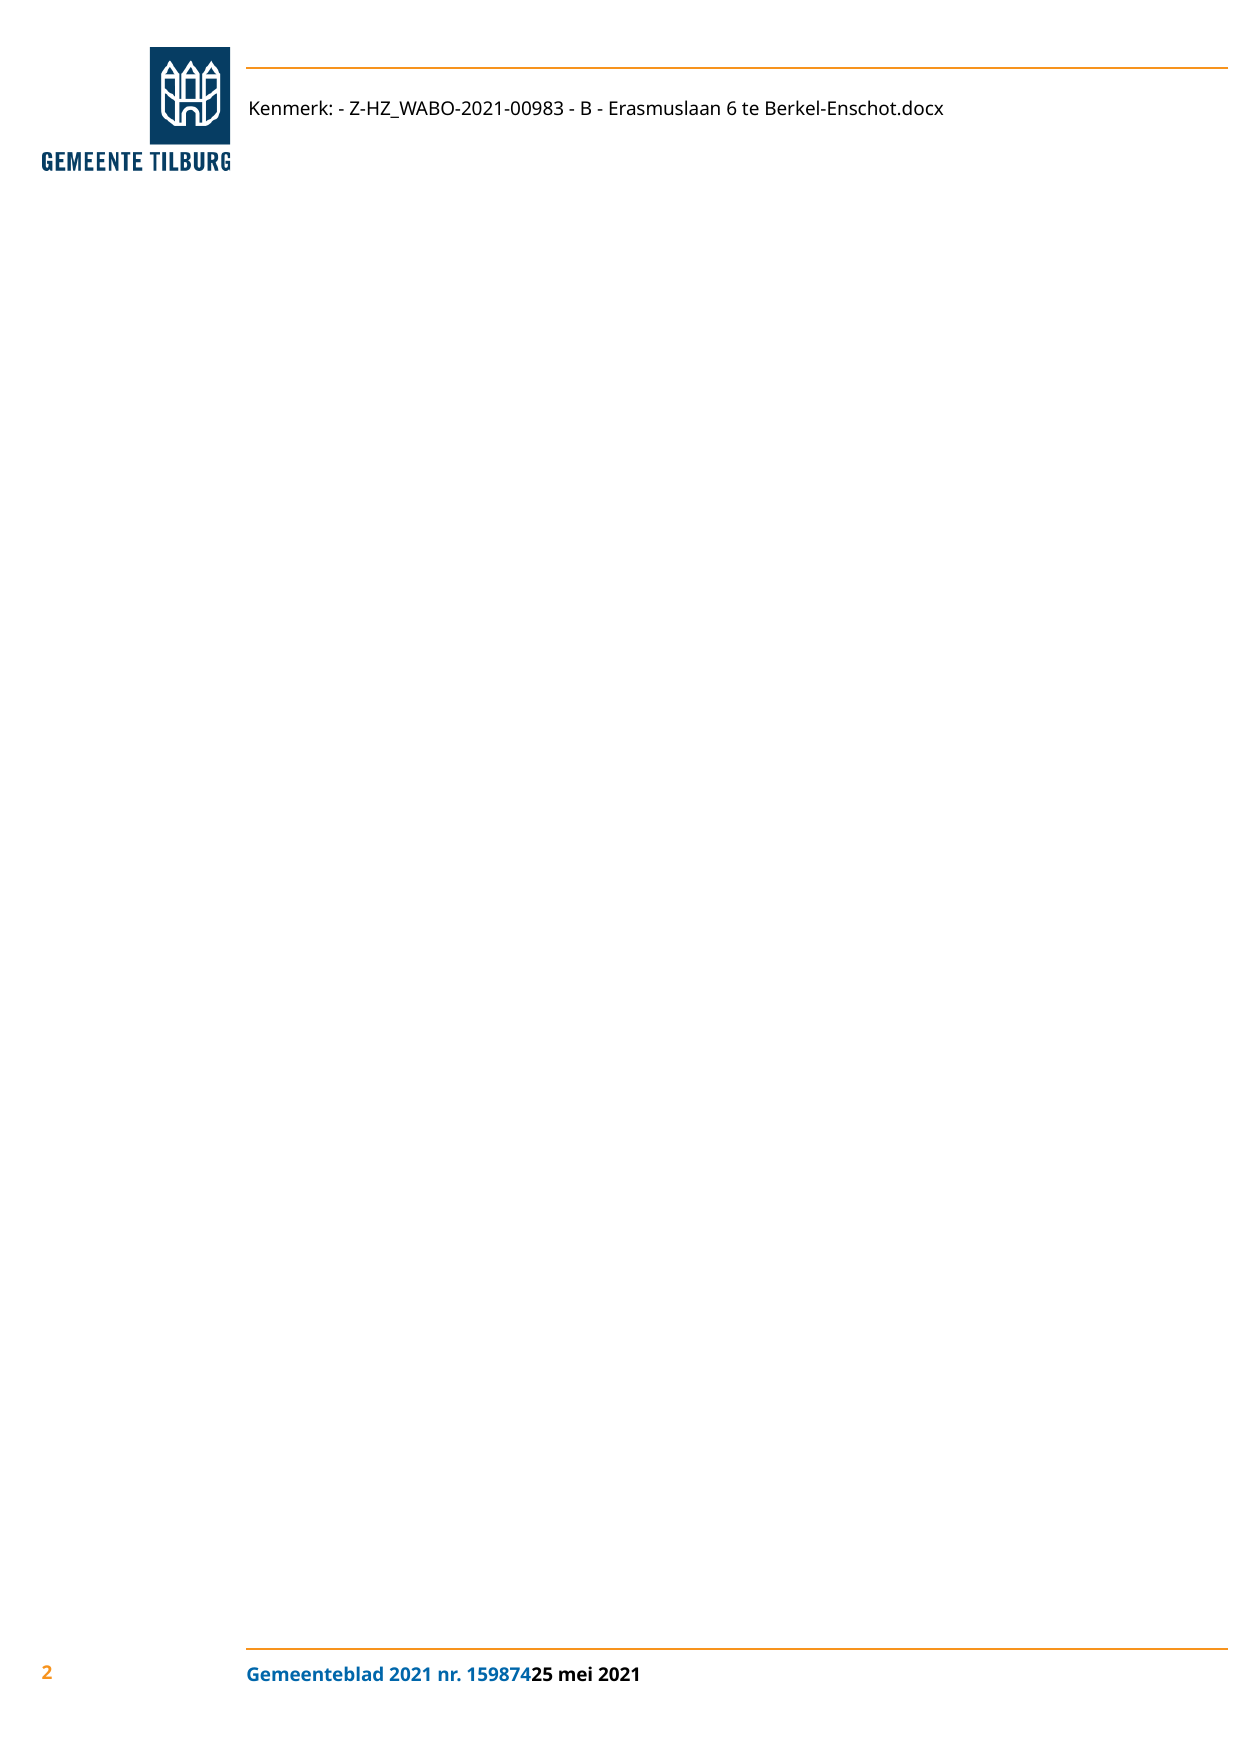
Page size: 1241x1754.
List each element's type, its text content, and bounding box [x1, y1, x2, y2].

text Kenmerk: - Z-HZ_WABO-2021-00983 - B - Erasmuslaan 6 te Berkel-Enschot.docx [248, 95, 1152, 121]
picture [41, 47, 231, 172]
